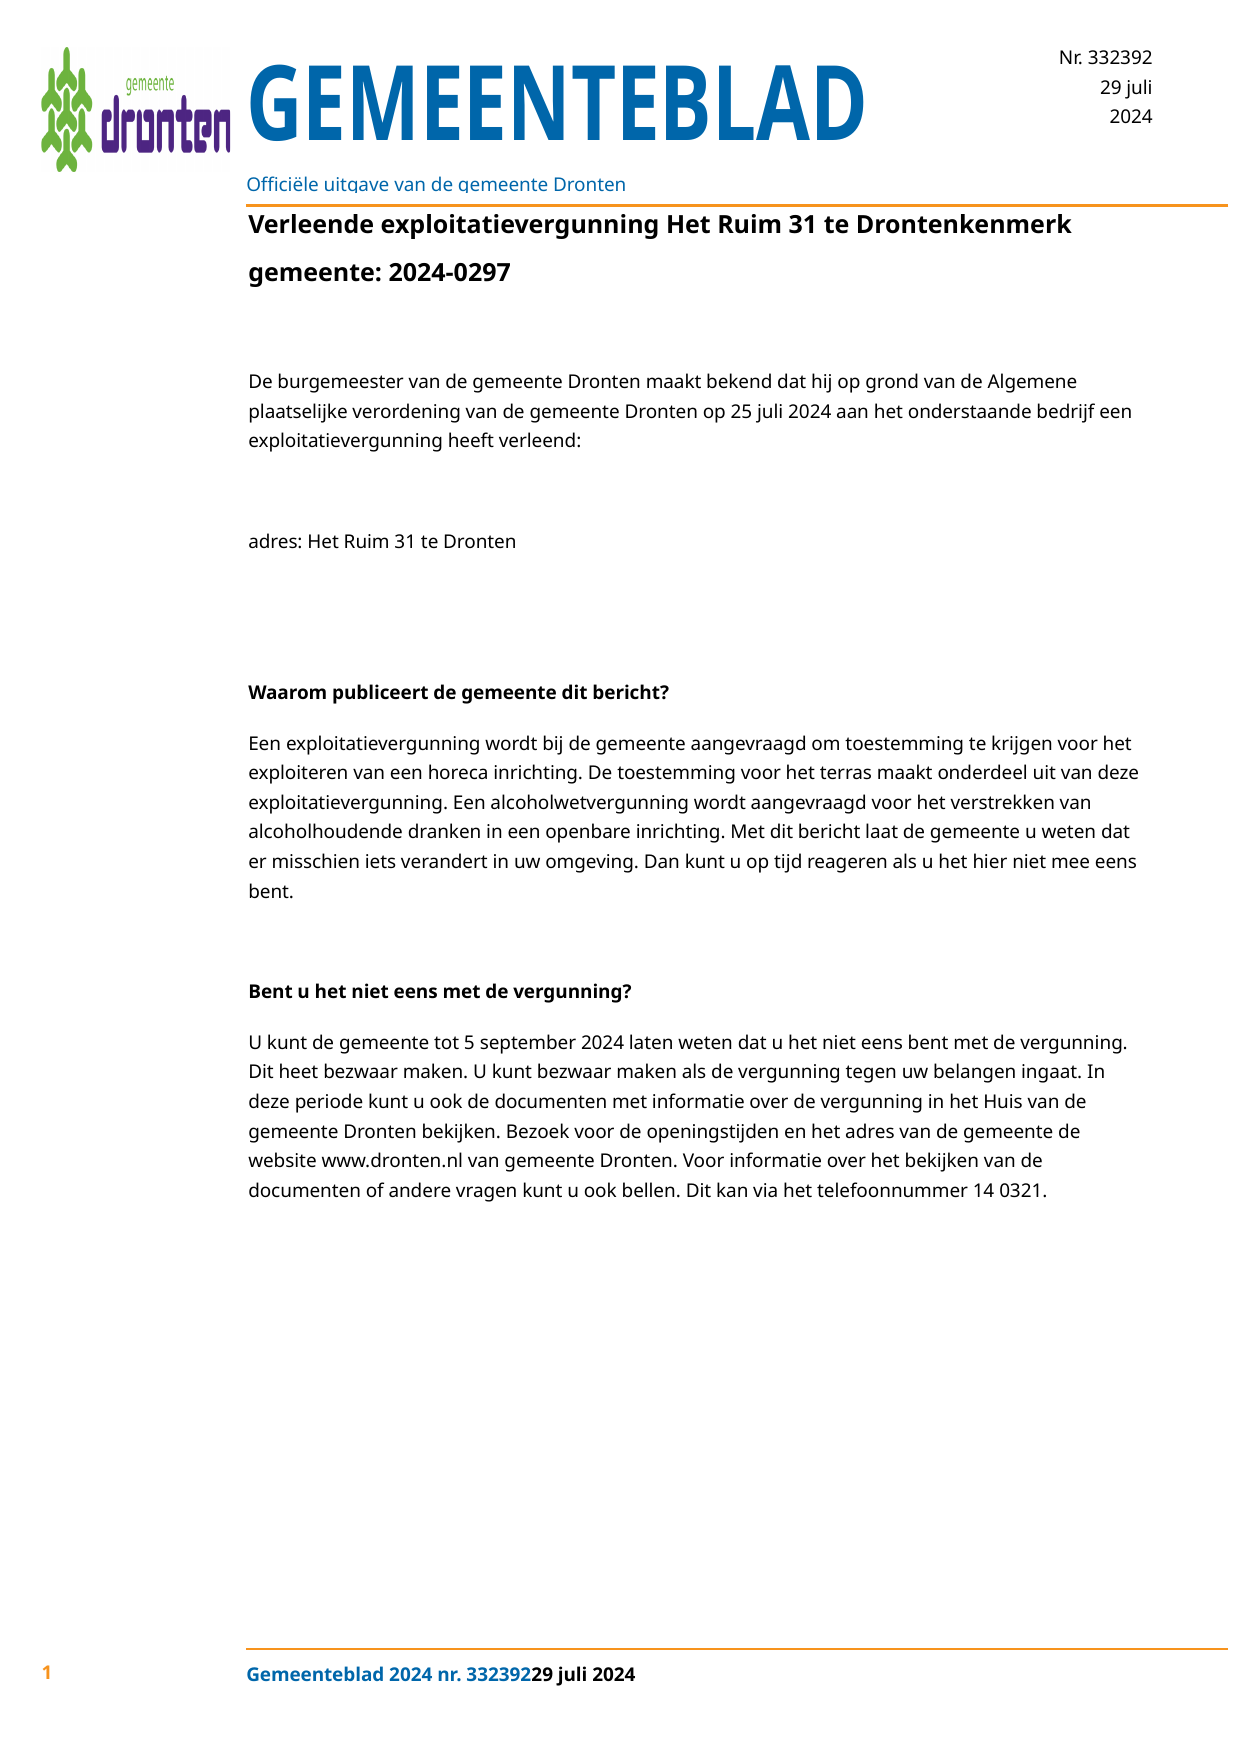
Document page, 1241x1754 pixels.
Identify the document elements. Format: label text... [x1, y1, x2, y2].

text De burgemeester van de gemeente Dronten maakt bekend dat hij op grond van de Algemene plaatselijke verordening van de gemeente Dronten op 25 juli 2024 aan het onderstaande bedrijf een exploitatievergunning heeft verleend: [248, 368, 1152, 453]
picture [41, 47, 231, 172]
text adres: Het Ruim 31 te Dronten [248, 528, 1152, 554]
text Verleende exploitatievergunning Het Ruim 31 te Drontenkenmerk gemeente: 2024-0297 [248, 207, 1152, 288]
text Bent u het niet eens met de vergunning? [248, 979, 1152, 1004]
text Waarom publiceert de gemeente dit bericht? [248, 679, 1152, 705]
text U kunt de gemeente tot 5 september 2024 laten weten dat u het niet eens bent met de vergunning. Dit heet bezwaar maken. U kunt bezwaar maken als de vergunning tegen uw belangen ingaat. In deze periode kunt u ook de documenten met informatie over de vergunning in het Huis van de gemeente Dronten bekijken. Bezoek voor de openingstijden en het adres van de gemeente de website www.dronten.nl van gemeente Dronten. Voor informatie over het bekijken van de documenten of andere vragen kunt u ook bellen. Dit kan via het telefoonnummer 14 0321. [248, 1029, 1152, 1203]
text Een exploitatievergunning wordt bij de gemeente aangevraagd om toestemming te krijgen voor het exploiteren van een horeca inrichting. De toestemming voor het terras maakt onderdeel uit van deze exploitatievergunning. Een alcoholwetvergunning wordt aangevraagd voor het verstrekken van alcoholhoudende dranken in een openbare inrichting. Met dit bericht laat de gemeente u weten dat er misschien iets verandert in uw omgeving. Dan kunt u op tijd reageren als u het hier niet mee eens bent. [248, 730, 1152, 904]
